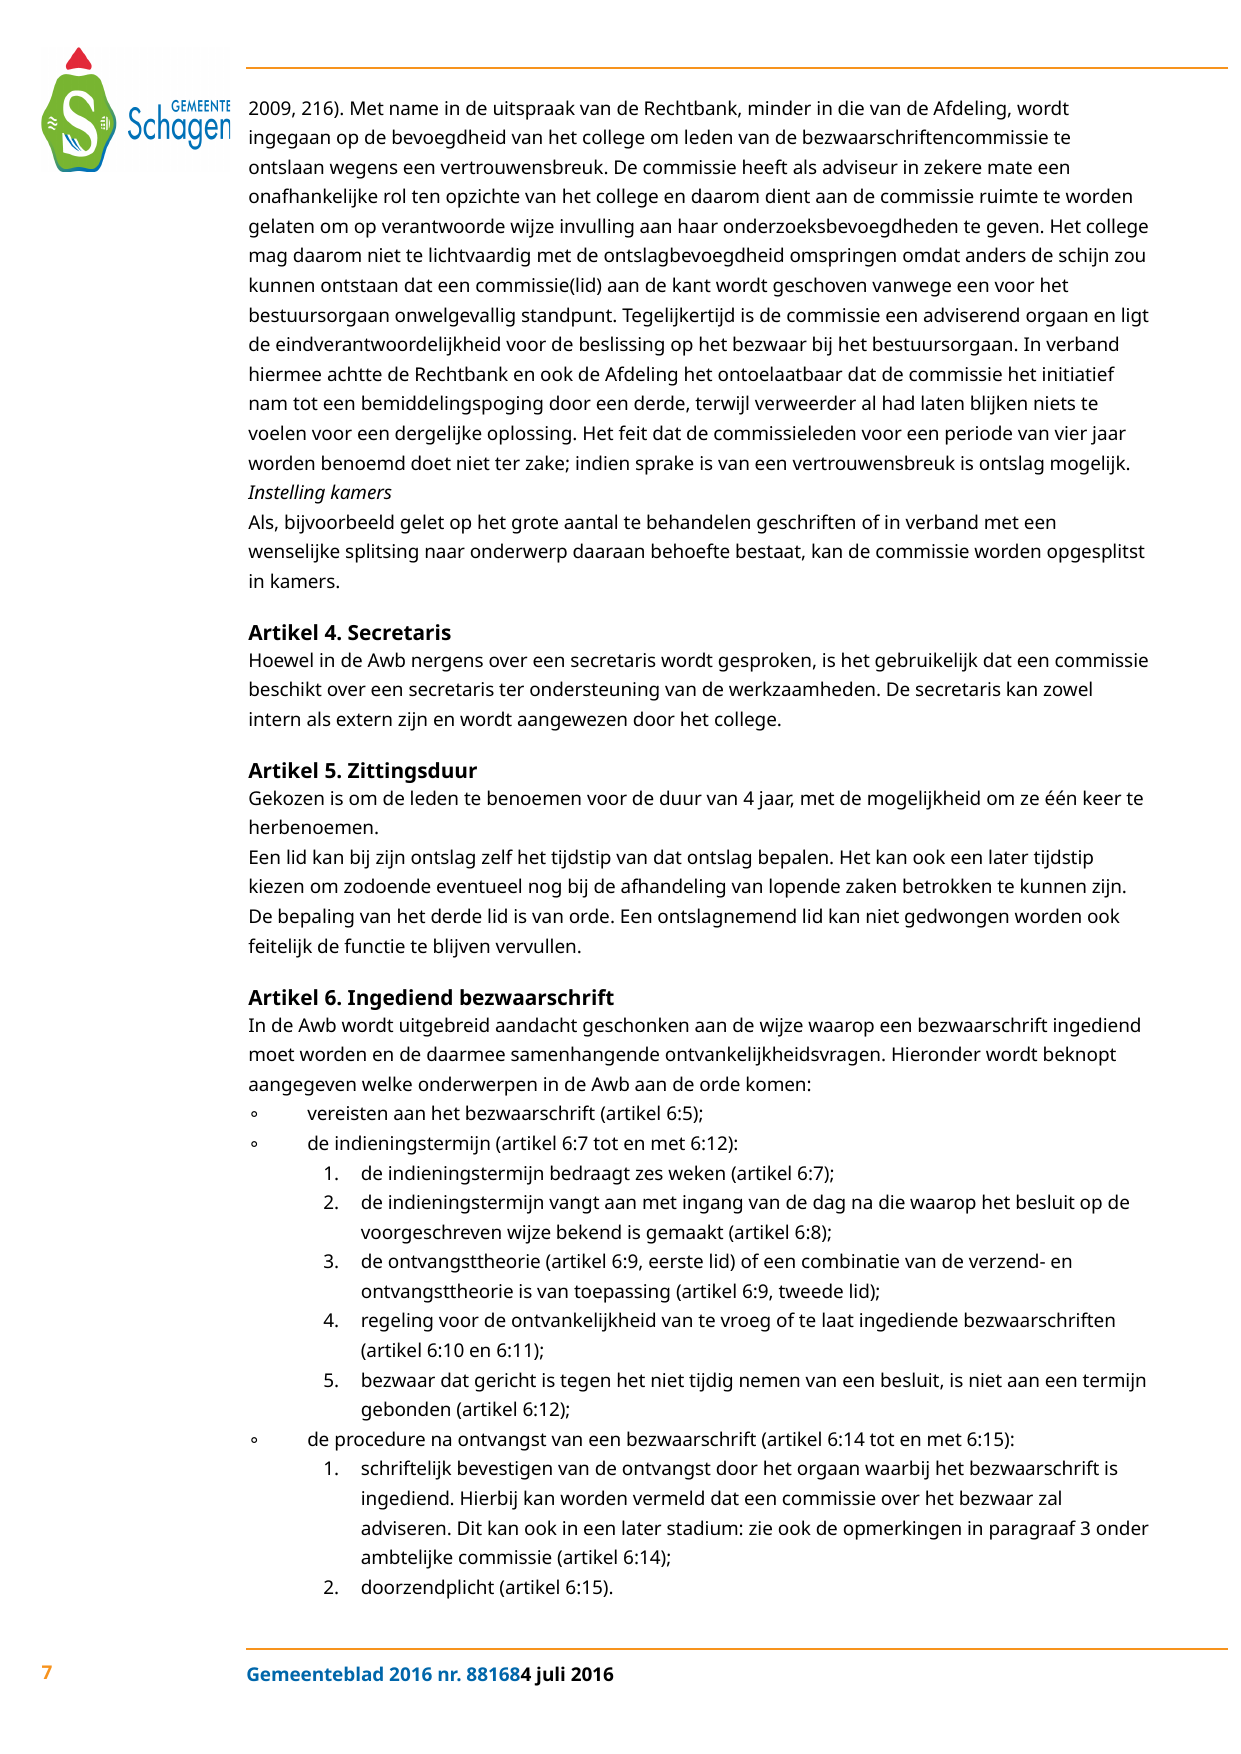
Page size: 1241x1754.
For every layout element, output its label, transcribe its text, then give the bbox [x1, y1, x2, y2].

list vereisten aan het bezwaarschrift (artikel 6:5); [248, 1101, 1152, 1126]
text Artikel 4. Secretaris [248, 618, 1152, 647]
text Artikel 5. Zittingsduur [248, 757, 1152, 785]
text Instelling kamers [248, 479, 1152, 505]
list schriftelijk bevestigen van de ontvangst door het orgaan waarbij het bezwaarschrift is ingediend. Hierbij kan worden vermeld dat een commissie over het bezwaar zal adviseren. Dit kan ook in een later stadium: zie ook de opmerkingen in paragraaf 3 onder ambtelijke commissie (artikel 6:14); [323, 1456, 1152, 1570]
list de ontvangsttheorie (artikel 6:9, eerste lid) of een combinatie van de verzend- en ontvangsttheorie is van toepassing (artikel 6:9, tweede lid); [323, 1248, 1152, 1304]
text Hoewel in de Awb nergens over een secretaris wordt gesproken, is het gebruikelijk dat een commissie beschikt over een secretaris ter ondersteuning van de werkzaamheden. De secretaris kan zowel intern als extern zijn en wordt aangewezen door het college. [248, 647, 1152, 732]
list de procedure na ontvangst van een bezwaarschrift (artikel 6:14 tot en met 6:15): [248, 1426, 1152, 1452]
list doorzendplicht (artikel 6:15). [323, 1574, 1152, 1599]
list regeling voor de ontvankelijkheid van te vroeg of te laat ingediende bezwaarschriften (artikel 6:10 en 6:11); [323, 1308, 1152, 1363]
list de indieningstermijn vangt aan met ingang van de dag na die waarop het besluit op de voorgeschreven wijze bekend is gemaakt (artikel 6:8); [323, 1189, 1152, 1244]
text Een lid kan bij zijn ontslag zelf het tijdstip van dat ontslag bepalen. Het kan ook een later tijdstip kiezen om zodoende eventueel nog bij de afhandeling van lopende zaken betrokken te kunnen zijn. De bepaling van het derde lid is van orde. Een ontslagnemend lid kan niet gedwongen worden ook feitelijk de functie te blijven vervullen. [248, 844, 1152, 959]
text Artikel 6. Ingediend bezwaarschrift [248, 983, 1152, 1012]
text Als, bijvoorbeeld gelet op het grote aantal te behandelen geschriften of in verband met een wenselijke splitsing naar onderwerp daaraan behoefte bestaat, kan de commissie worden opgesplitst in kamers. [248, 509, 1152, 594]
list bezwaar dat gericht is tegen het niet tijdig nemen van een besluit, is niet aan een termijn gebonden (artikel 6:12); [323, 1367, 1152, 1422]
text Gekozen is om de leden te benoemen voor de duur van 4 jaar, met de mogelijkheid om ze één keer te herbenoemen. [248, 785, 1152, 840]
text 2009, 216). Met name in de uitspraak van de Rechtbank, minder in die van de Afdeling, wordt ingegaan op de bevoegdheid van het college om leden van de bezwaarschriftencommissie te ontslaan wegens een vertrouwensbreuk. De commissie heeft als adviseur in zekere mate een onafhankelijke rol ten opzichte van het college en daarom dient aan de commissie ruimte te worden gelaten om op verantwoorde wijze invulling aan haar onderzoeksbevoegdheden te geven. Het college mag daarom niet te lichtvaardig met de ontslagbevoegdheid omspringen omdat anders de schijn zou kunnen ontstaan dat een commissie(lid) aan de kant wordt geschoven vanwege een voor het bestuursorgaan onwelgevallig standpunt. Tegelijkertijd is de commissie een adviserend orgaan en ligt de eindverantwoordelijkheid voor de beslissing op het bezwaar bij het bestuursorgaan. In verband hiermee achtte de Rechtbank en ook de Afdeling het ontoelaatbaar dat de commissie het initiatief nam tot een bemiddelingspoging door een derde, terwijl verweerder al had laten blijken niets te voelen voor een dergelijke oplossing. Het feit dat de commissieleden voor een periode van vier jaar worden benoemd doet niet ter zake; indien sprake is van een vertrouwensbreuk is ontslag mogelijk. [248, 95, 1152, 476]
picture [41, 47, 231, 172]
list de indieningstermijn (artikel 6:7 tot en met 6:12): [248, 1130, 1152, 1156]
text In de Awb wordt uitgebreid aandacht geschonken aan de wijze waarop een bezwaarschrift ingediend moet worden en de daarmee samenhangende ontvankelijkheidsvragen. Hieronder wordt beknopt aangegeven welke onderwerpen in de Awb aan de orde komen: [248, 1012, 1152, 1097]
list de indieningstermijn bedraagt zes weken (artikel 6:7); [323, 1160, 1152, 1185]
